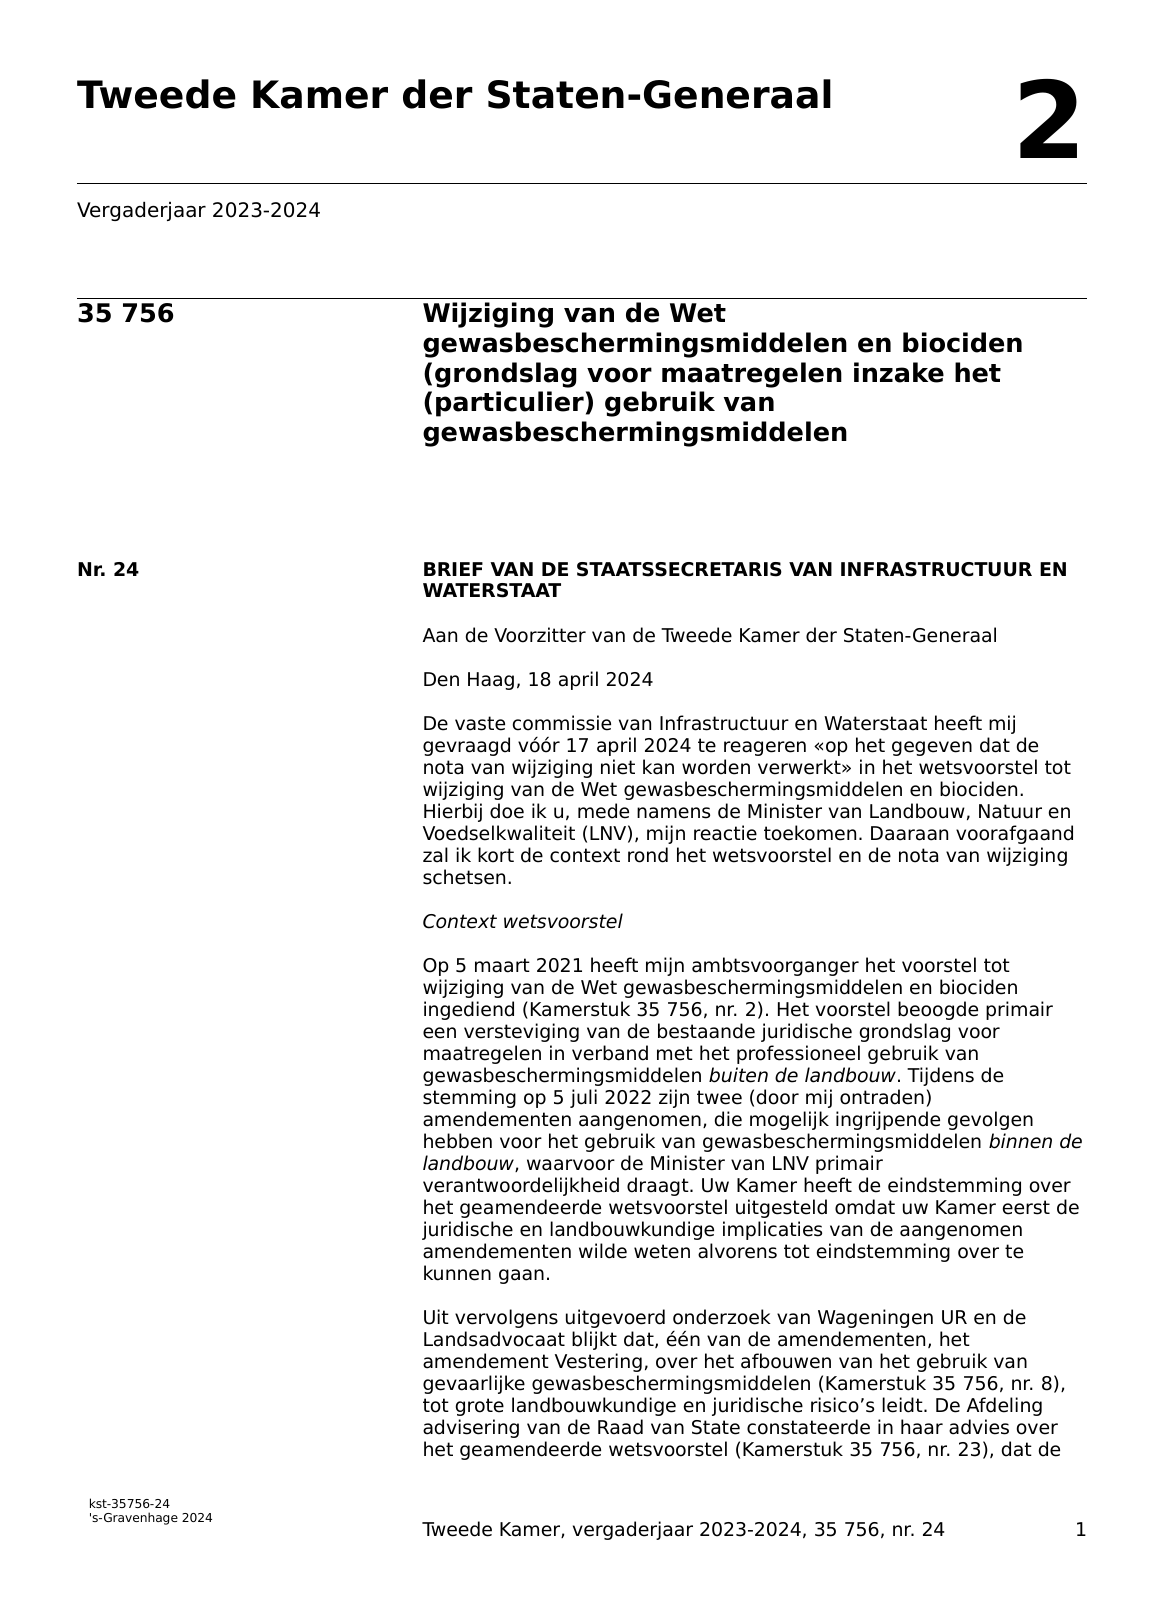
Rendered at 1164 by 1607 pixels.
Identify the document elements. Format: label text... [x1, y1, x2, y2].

subtitle 35 756 Wijziging van de Wet gewasbeschermingsmiddelen en biociden (grondslag voor maatregelen inzake het (particulier) gebruik van gewasbeschermingsmiddelen [77, 299, 1087, 447]
text Uit vervolgens uitgevoerd onderzoek van Wageningen UR en de Landsadvocaat blijkt dat, één van de amendementen, het amendement Vestering, over het afbouwen van het gebruik van gevaarlijke gewasbeschermingsmiddelen (Kamerstuk 35 756, nr. 8), tot grote landbouwkundige en juridische risico’s leidt. De Afdeling advisering van de Raad van State constateerde in haar advies over het geamendeerde wetsvoorstel (Kamerstuk 35 756, nr. 23), dat de [422, 1307, 1087, 1461]
table_header Tweede Kamer der Staten-Generaal [77, 59, 886, 183]
table_header 2 [886, 59, 1087, 183]
table_cell Vergaderjaar 2023-2024 [77, 184, 1087, 298]
text Aan de Voorzitter van de Tweede Kamer der Staten-Generaal [422, 624, 1087, 647]
text 's-Gravenhage 2024 [88, 1511, 323, 1525]
subtitle Context wetsvoorstel [422, 911, 1087, 933]
subtitle Nr. 24 BRIEF VAN DE STAATSSECRETARIS VAN INFRASTRUCTUUR EN WATERSTAAT [77, 558, 1087, 602]
text kst-35756-24 [88, 1497, 323, 1511]
text Den Haag, 18 april 2024 [422, 669, 1087, 691]
text Op 5 maart 2021 heeft mijn ambtsvoorganger het voorstel tot wijziging van de Wet gewasbeschermingsmiddelen en biociden ingediend (Kamerstuk 35 756, nr. 2). Het voorstel beoogde primair een versteviging van de bestaande juridische grondslag voor maatregelen in verband met het professioneel gebruik van gewasbeschermingsmiddelen buiten de landbouw. Tijdens de stemming op 5 juli 2022 zijn twee (door mij ontraden) amendementen aangenomen, die mogelijk ingrijpende gevolgen hebben voor het gebruik van gewasbeschermingsmiddelen binnen de landbouw, waarvoor de Minister van LNV primair verantwoordelijkheid draagt. Uw Kamer heeft de eindstemming over het geamendeerde wetsvoorstel uitgesteld omdat uw Kamer eerst de juridische en landbouwkundige implicaties van de aangenomen amendementen wilde weten alvorens tot eindstemming over te kunnen gaan. [422, 955, 1087, 1285]
text De vaste commissie van Infrastructuur en Waterstaat heeft mij gevraagd vóór 17 april 2024 te reageren «op het gegeven dat de nota van wijziging niet kan worden verwerkt» in het wetsvoorstel tot wijziging van de Wet gewasbeschermingsmiddelen en biociden. Hierbij doe ik u, mede namens de Minister van Landbouw, Natuur en Voedselkwaliteit (LNV), mijn reactie toekomen. Daaraan voorafgaand zal ik kort de context rond het wetsvoorstel en de nota van wijziging schetsen. [422, 713, 1087, 889]
